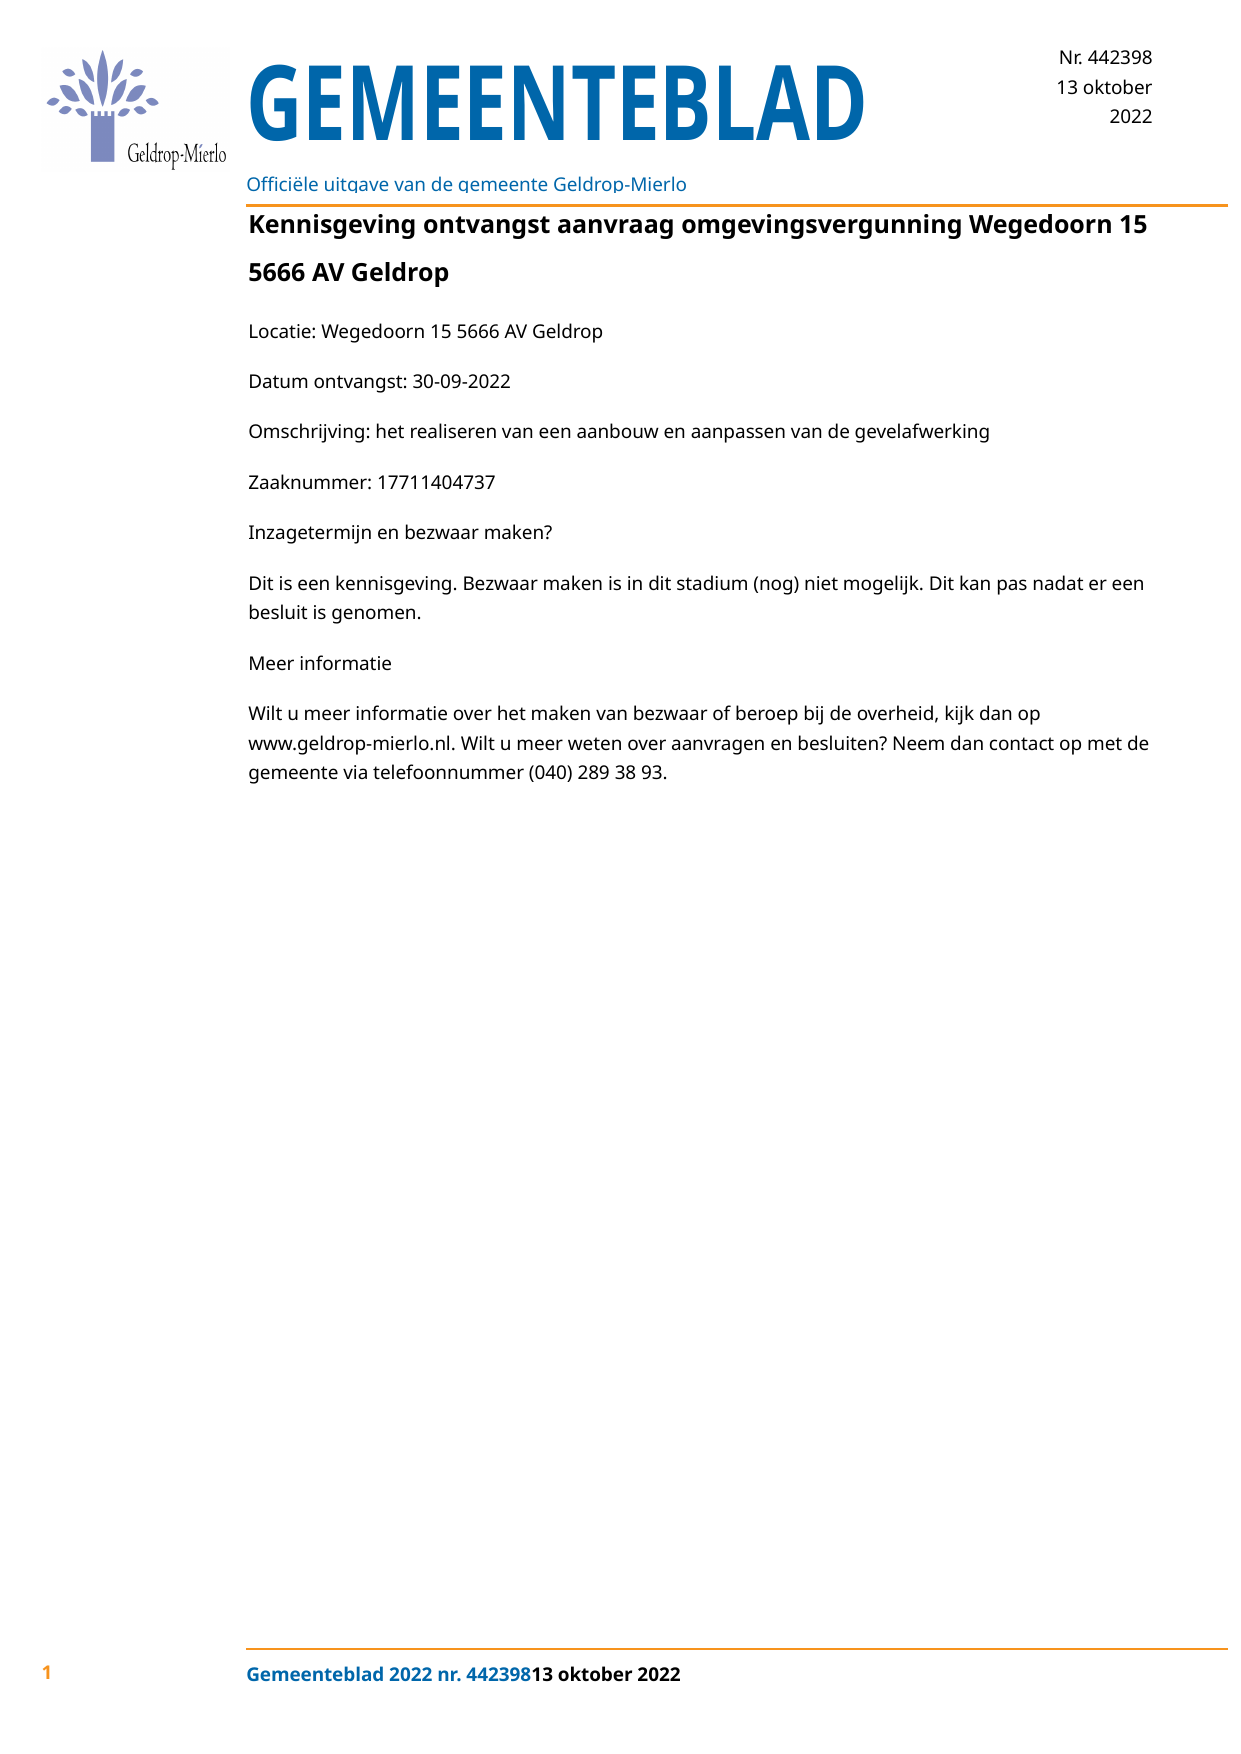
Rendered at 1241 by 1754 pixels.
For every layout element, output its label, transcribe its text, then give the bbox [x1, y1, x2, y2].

text Datum ontvangst: 30-09-2022 [248, 368, 1152, 394]
text Dit is een kennisgeving. Bezwaar maken is in dit stadium (nog) niet mogelijk. Dit kan pas nadat er een besluit is genomen. [248, 570, 1152, 625]
text Inzagetermijn en bezwaar maken? [248, 519, 1152, 545]
text Zaaknummer: 17711404737 [248, 469, 1152, 495]
picture [41, 47, 231, 172]
text Locatie: Wegedoorn 15 5666 AV Geldrop [248, 318, 1152, 344]
text Omschrijving: het realiseren van een aanbouw en aanpassen van de gevelafwerking [248, 419, 1152, 444]
text Wilt u meer informatie over het maken van bezwaar of beroep bij de overheid, kijk dan op www.geldrop-mierlo.nl. Wilt u meer weten over aanvragen en besluiten? Neem dan contact op met de gemeente via telefoonnummer (040) 289 38 93. [248, 700, 1152, 785]
text Meer informatie [248, 650, 1152, 676]
text Kennisgeving ontvangst aanvraag omgevingsvergunning Wegedoorn 15 5666 AV Geldrop [248, 207, 1152, 288]
